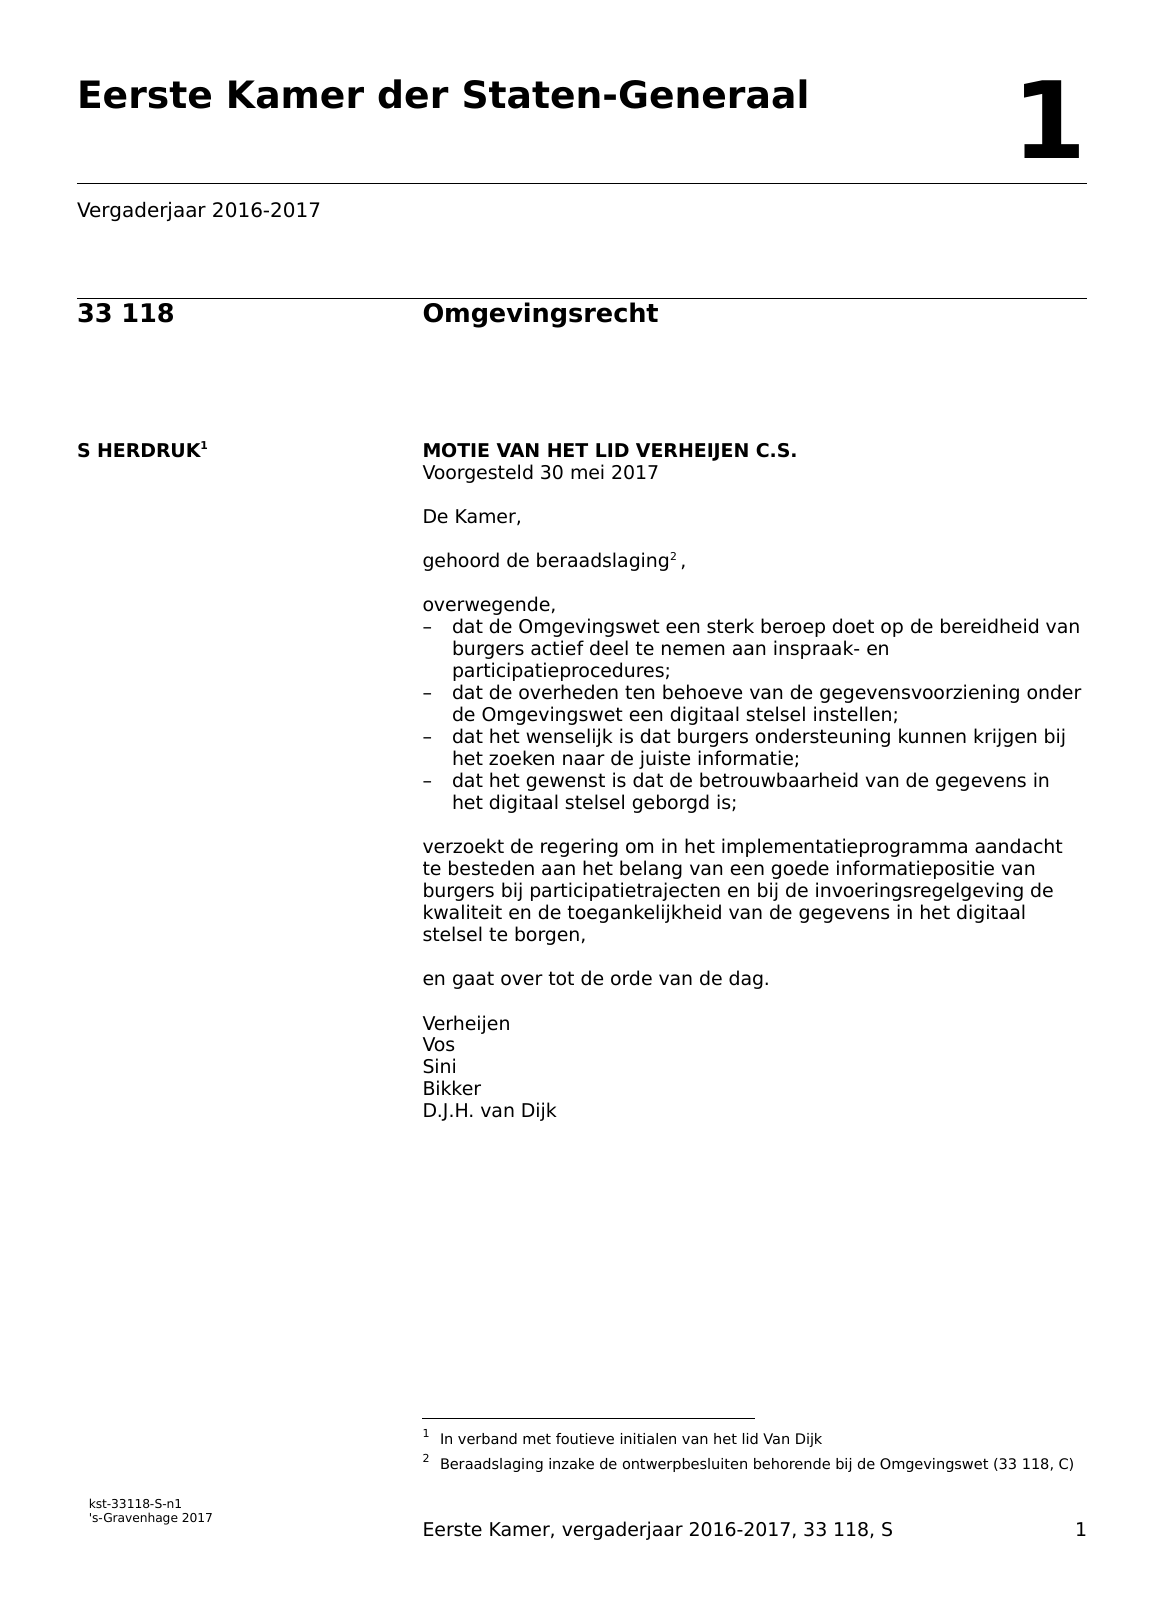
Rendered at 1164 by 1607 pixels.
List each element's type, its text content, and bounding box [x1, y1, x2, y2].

text – dat de overheden ten behoeve van de gegevensvoorziening onder de Omgevingswet een digitaal stelsel instellen; [422, 682, 1087, 726]
subtitle S HERDRUK MOTIE VAN HET LID VERHEIJEN C.S. [77, 440, 1087, 462]
text kst-33118-S-n1 [88, 1497, 323, 1511]
subtitle 33 118 Omgevingsrecht [77, 299, 1087, 329]
text Voorgesteld 30 mei 2017 [422, 462, 1087, 484]
text – dat de Omgevingswet een sterk beroep doet op de bereidheid van burgers actief deel te nemen aan inspraak- en participatieprocedures; [422, 616, 1087, 682]
text gehoord de beraadslaging, [422, 550, 1087, 572]
text en gaat over tot de orde van de dag. [422, 968, 1087, 990]
text Vos [422, 1034, 1087, 1056]
text 's-Gravenhage 2017 [88, 1511, 323, 1525]
table_header Eerste Kamer der Staten-Generaal [77, 59, 886, 183]
text In verband met foutieve initialen van het lid Van Dijk [422, 1427, 1087, 1449]
text – dat het wenselijk is dat burgers ondersteuning kunnen krijgen bij het zoeken naar de juiste informatie; [422, 726, 1087, 770]
text overwegende, [422, 594, 1087, 616]
text – dat het gewenst is dat de betrouwbaarheid van de gegevens in het digitaal stelsel geborgd is; [422, 770, 1087, 814]
text Sini [422, 1056, 1087, 1078]
table_header 1 [886, 59, 1087, 183]
text Beraadslaging inzake de ontwerpbesluiten behorende bij de Omgevingswet (33 118, C) [422, 1452, 1087, 1474]
text D.J.H. van Dijk [422, 1100, 1087, 1122]
text Bikker [422, 1078, 1087, 1100]
table_cell Vergaderjaar 2016-2017 [77, 184, 1087, 298]
text verzoekt de regering om in het implementatieprogramma aandacht te besteden aan het belang van een goede informatiepositie van burgers bij participatietrajecten en bij de invoeringsregelgeving de kwaliteit en de toegankelijkheid van de gegevens in het digitaal stelsel te borgen, [422, 836, 1087, 946]
text De Kamer, [422, 506, 1087, 528]
text Verheijen [422, 1012, 1087, 1034]
